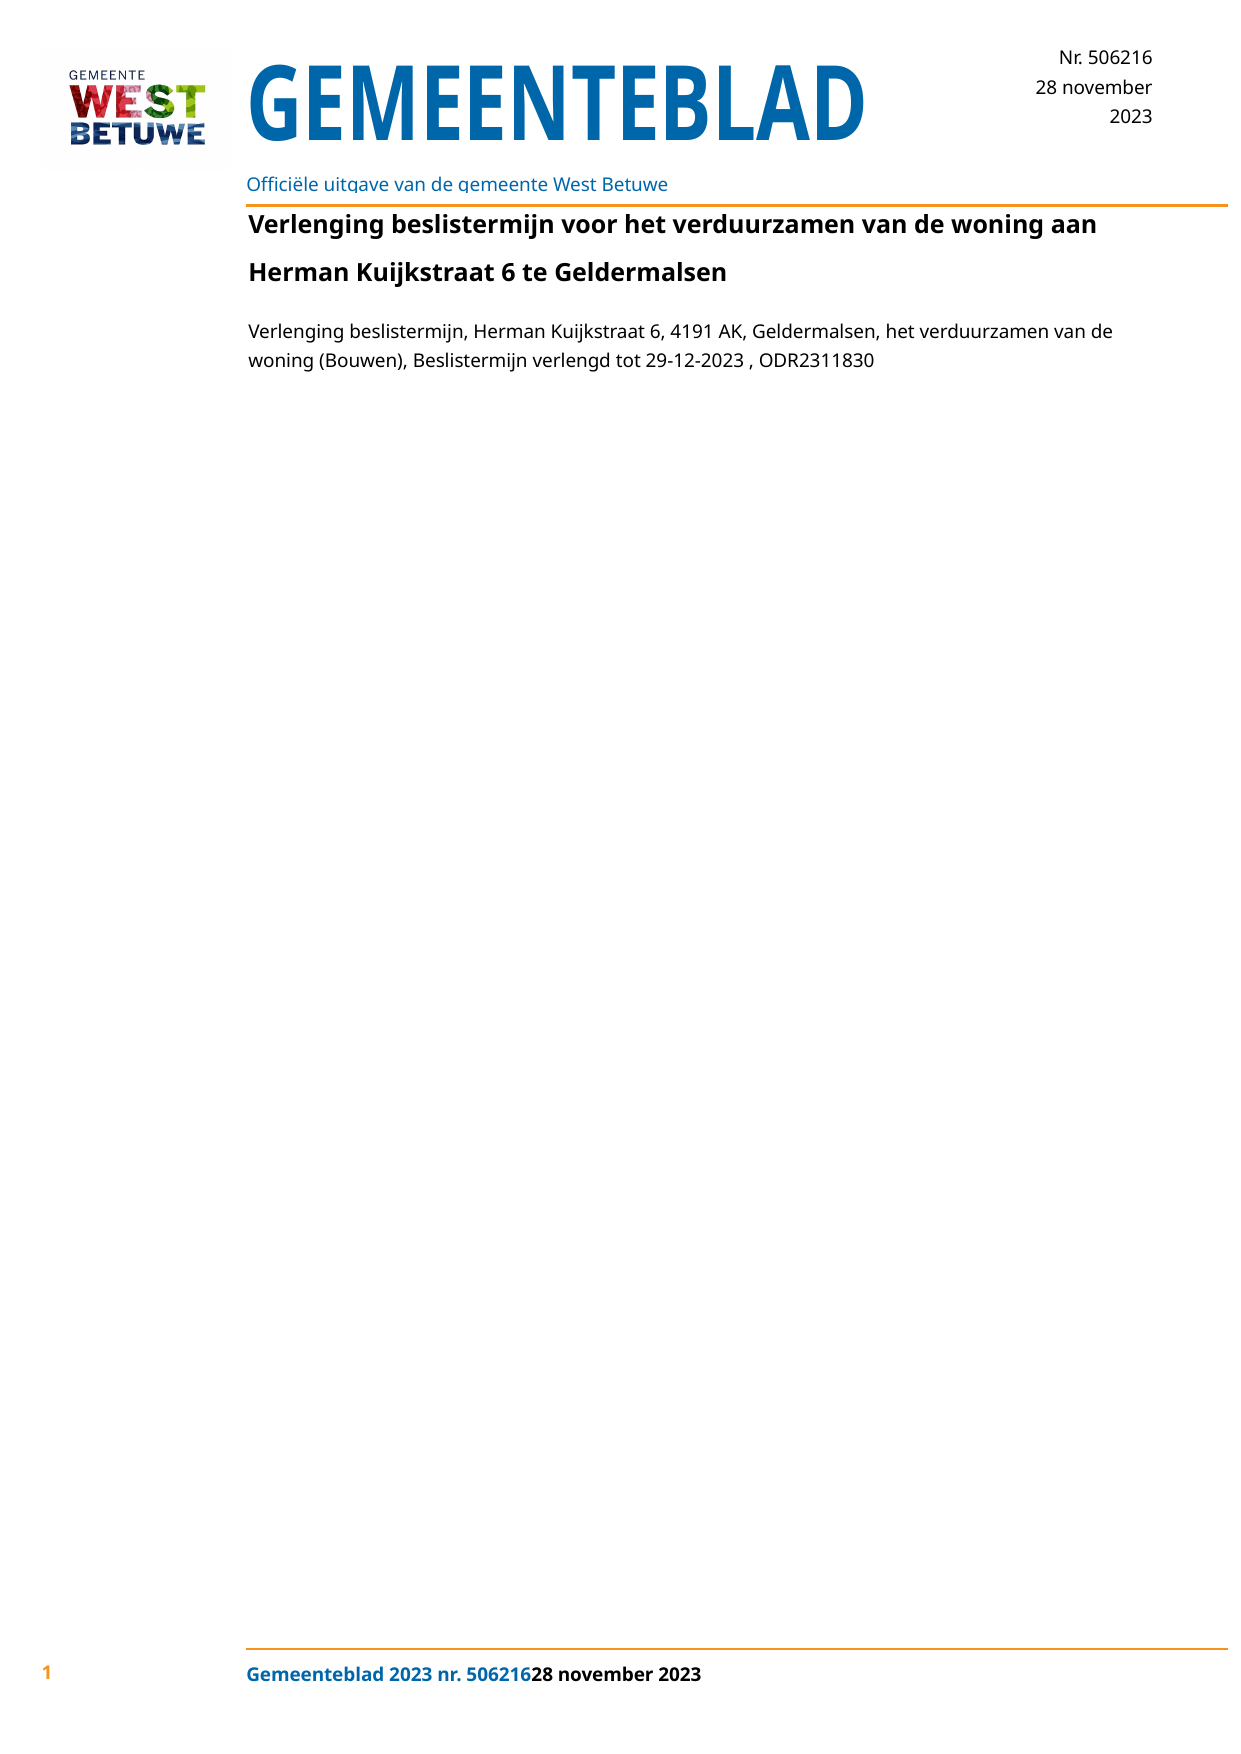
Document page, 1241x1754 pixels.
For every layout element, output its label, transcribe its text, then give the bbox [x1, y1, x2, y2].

text Verlenging beslistermijn, Herman Kuijkstraat 6, 4191 AK, Geldermalsen, het verduurzamen van de woning (Bouwen), Beslistermijn verlengd tot 29-12-2023 , ODR2311830 [248, 318, 1152, 373]
picture [41, 47, 231, 172]
text Verlenging beslistermijn voor het verduurzamen van de woning aan Herman Kuijkstraat 6 te Geldermalsen [248, 207, 1152, 288]
